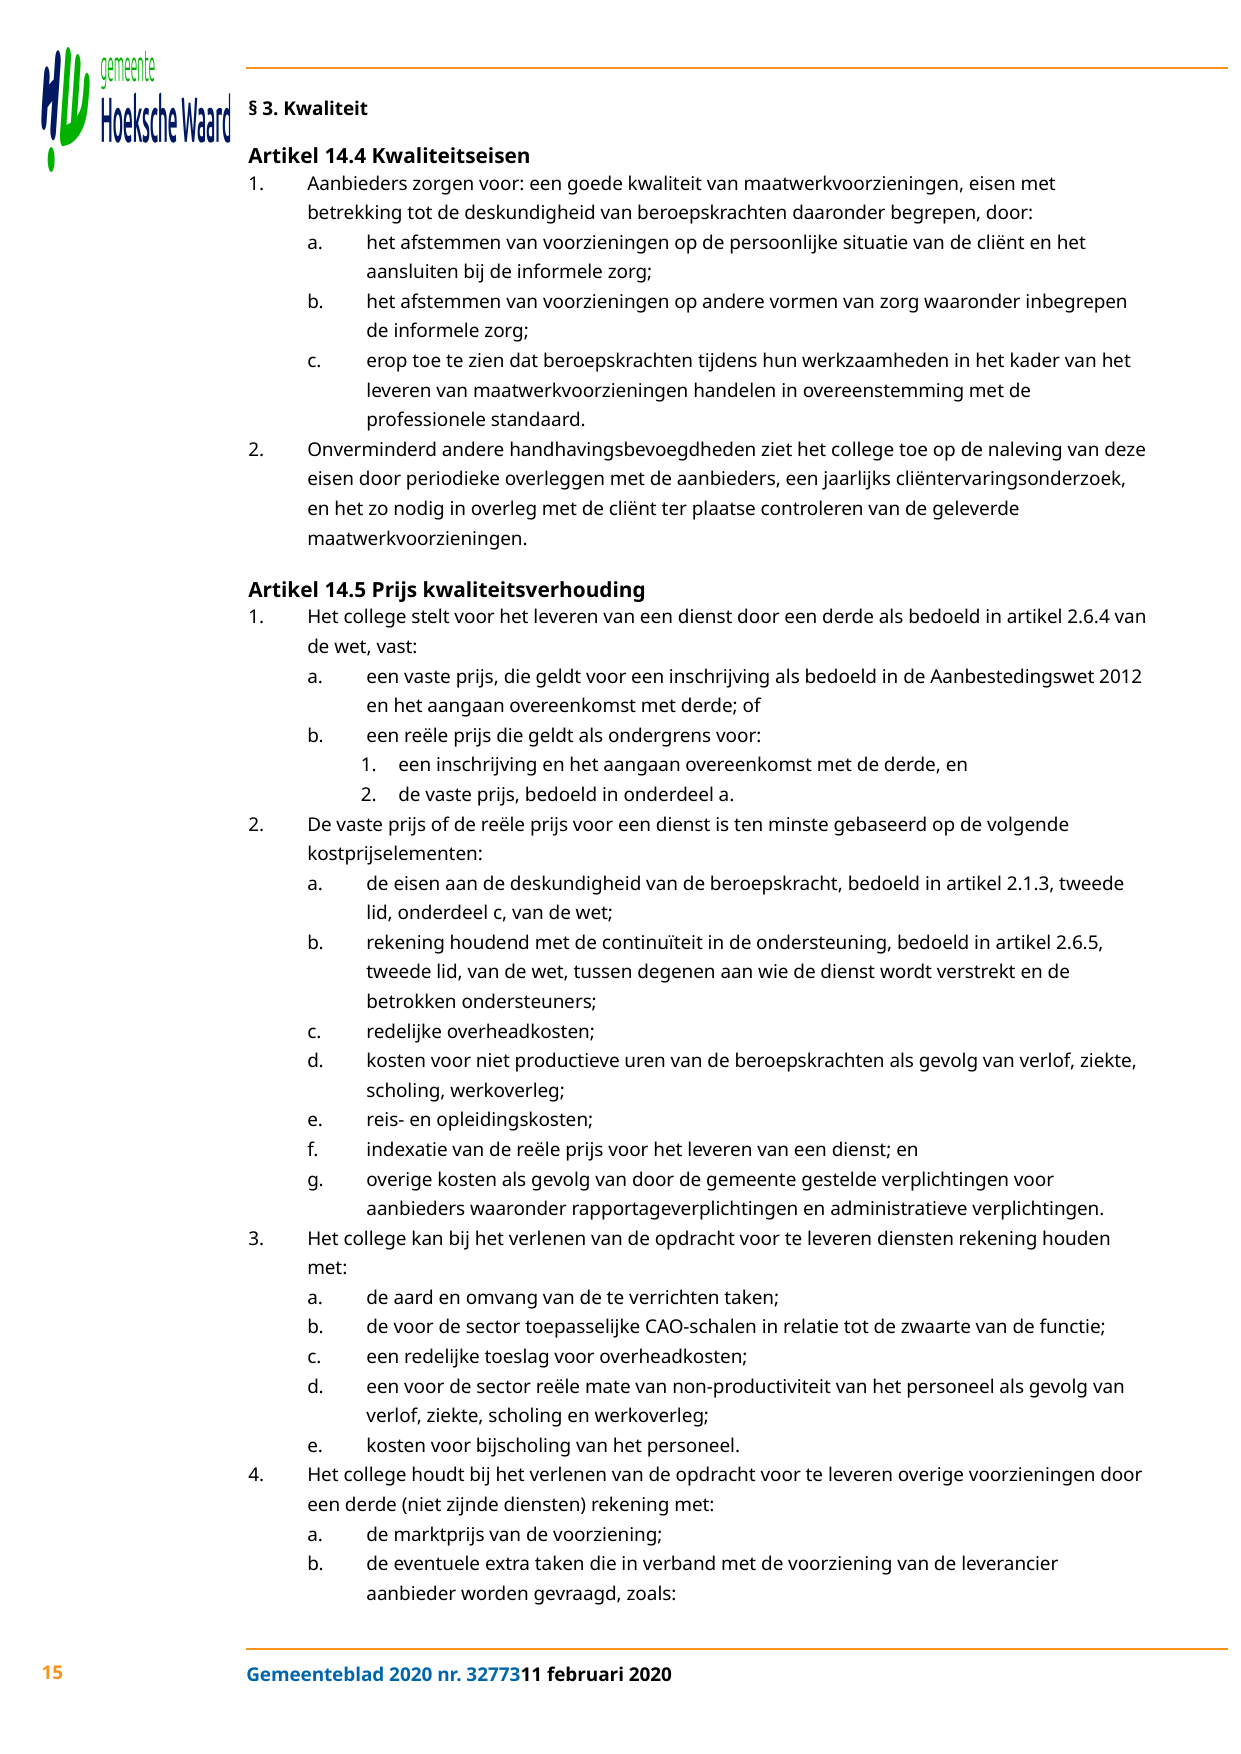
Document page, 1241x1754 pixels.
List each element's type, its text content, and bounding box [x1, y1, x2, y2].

list Het college houdt bij het verlenen van de opdracht voor te leveren overige voorzieningen door een derde (niet zijnde diensten) rekening met: [248, 1462, 1152, 1517]
list indexatie van de reële prijs voor het leveren van een dienst; en [307, 1136, 1152, 1162]
text § 3. Kwaliteit [248, 95, 1152, 121]
text Artikel 14.4 Kwaliteitseisen [248, 141, 1152, 170]
list het afstemmen van voorzieningen op de persoonlijke situatie van de cliënt en het aansluiten bij de informele zorg; [307, 229, 1152, 284]
list de voor de sector toepasselijke CAO-schalen in relatie tot de zwaarte van de functie; [307, 1314, 1152, 1339]
list de eisen aan de deskundigheid van de beroepskracht, bedoeld in artikel 2.1.3, tweede lid, onderdeel c, van de wet; [307, 870, 1152, 925]
list een redelijke toeslag voor overheadkosten; [307, 1343, 1152, 1369]
list reis- en opleidingskosten; [307, 1107, 1152, 1132]
picture [41, 47, 231, 172]
list De vaste prijs of de reële prijs voor een dienst is ten minste gebaseerd op de volgende kostprijselementen: [248, 811, 1152, 866]
list een voor de sector reële mate van non-productiviteit van het personeel als gevolg van verlof, ziekte, scholing en werkoverleg; [307, 1373, 1152, 1428]
list Aanbieders zorgen voor: een goede kwaliteit van maatwerkvoorzieningen, eisen met betrekking tot de deskundigheid van beroepskrachten daaronder begrepen, door: [248, 170, 1152, 225]
list Het college stelt voor het leveren van een dienst door een derde als bedoeld in artikel 2.6.4 van de wet, vast: [248, 604, 1152, 659]
list een inschrijving en het aangaan overeenkomst met de derde, en [361, 752, 1152, 777]
list de aard en omvang van de te verrichten taken; [307, 1284, 1152, 1310]
list rekening houdend met de continuïteit in de ondersteuning, bedoeld in artikel 2.6.5, tweede lid, van de wet, tussen degenen aan wie de dienst wordt verstrekt en de betrokken ondersteuners; [307, 929, 1152, 1014]
list Onverminderd andere handhavingsbevoegdheden ziet het college toe op de naleving van deze eisen door periodieke overleggen met de aanbieders, een jaarlijks cliëntervaringsonderzoek, en het zo nodig in overleg met de cliënt ter plaatse controleren van de geleverde maatwerkvoorzieningen. [248, 436, 1152, 551]
list het afstemmen van voorzieningen op andere vormen van zorg waaronder inbegrepen de informele zorg; [307, 288, 1152, 343]
list de marktprijs van de voorziening; [307, 1521, 1152, 1546]
list een vaste prijs, die geldt voor een inschrijving als bedoeld in de Aanbestedingswet 2012 en het aangaan overeenkomst met derde; of [307, 663, 1152, 718]
list een reële prijs die geldt als ondergrens voor: [307, 722, 1152, 748]
list kosten voor bijscholing van het personeel. [307, 1432, 1152, 1458]
text Artikel 14.5 Prijs kwaliteitsverhouding [248, 575, 1152, 604]
list erop toe te zien dat beroepskrachten tijdens hun werkzaamheden in het kader van het leveren van maatwerkvoorzieningen handelen in overeenstemming met de professionele standaard. [307, 347, 1152, 432]
list de vaste prijs, bedoeld in onderdeel a. [361, 781, 1152, 807]
list de eventuele extra taken die in verband met de voorziening van de leverancier aanbieder worden gevraagd, zoals: [307, 1550, 1152, 1606]
list kosten voor niet productieve uren van de beroepskrachten als gevolg van verlof, ziekte, scholing, werkoverleg; [307, 1047, 1152, 1103]
list redelijke overheadkosten; [307, 1018, 1152, 1043]
list Het college kan bij het verlenen van de opdracht voor te leveren diensten rekening houden met: [248, 1225, 1152, 1280]
list overige kosten als gevolg van door de gemeente gestelde verplichtingen voor aanbieders waaronder rapportageverplichtingen en administratieve verplichtingen. [307, 1166, 1152, 1221]
